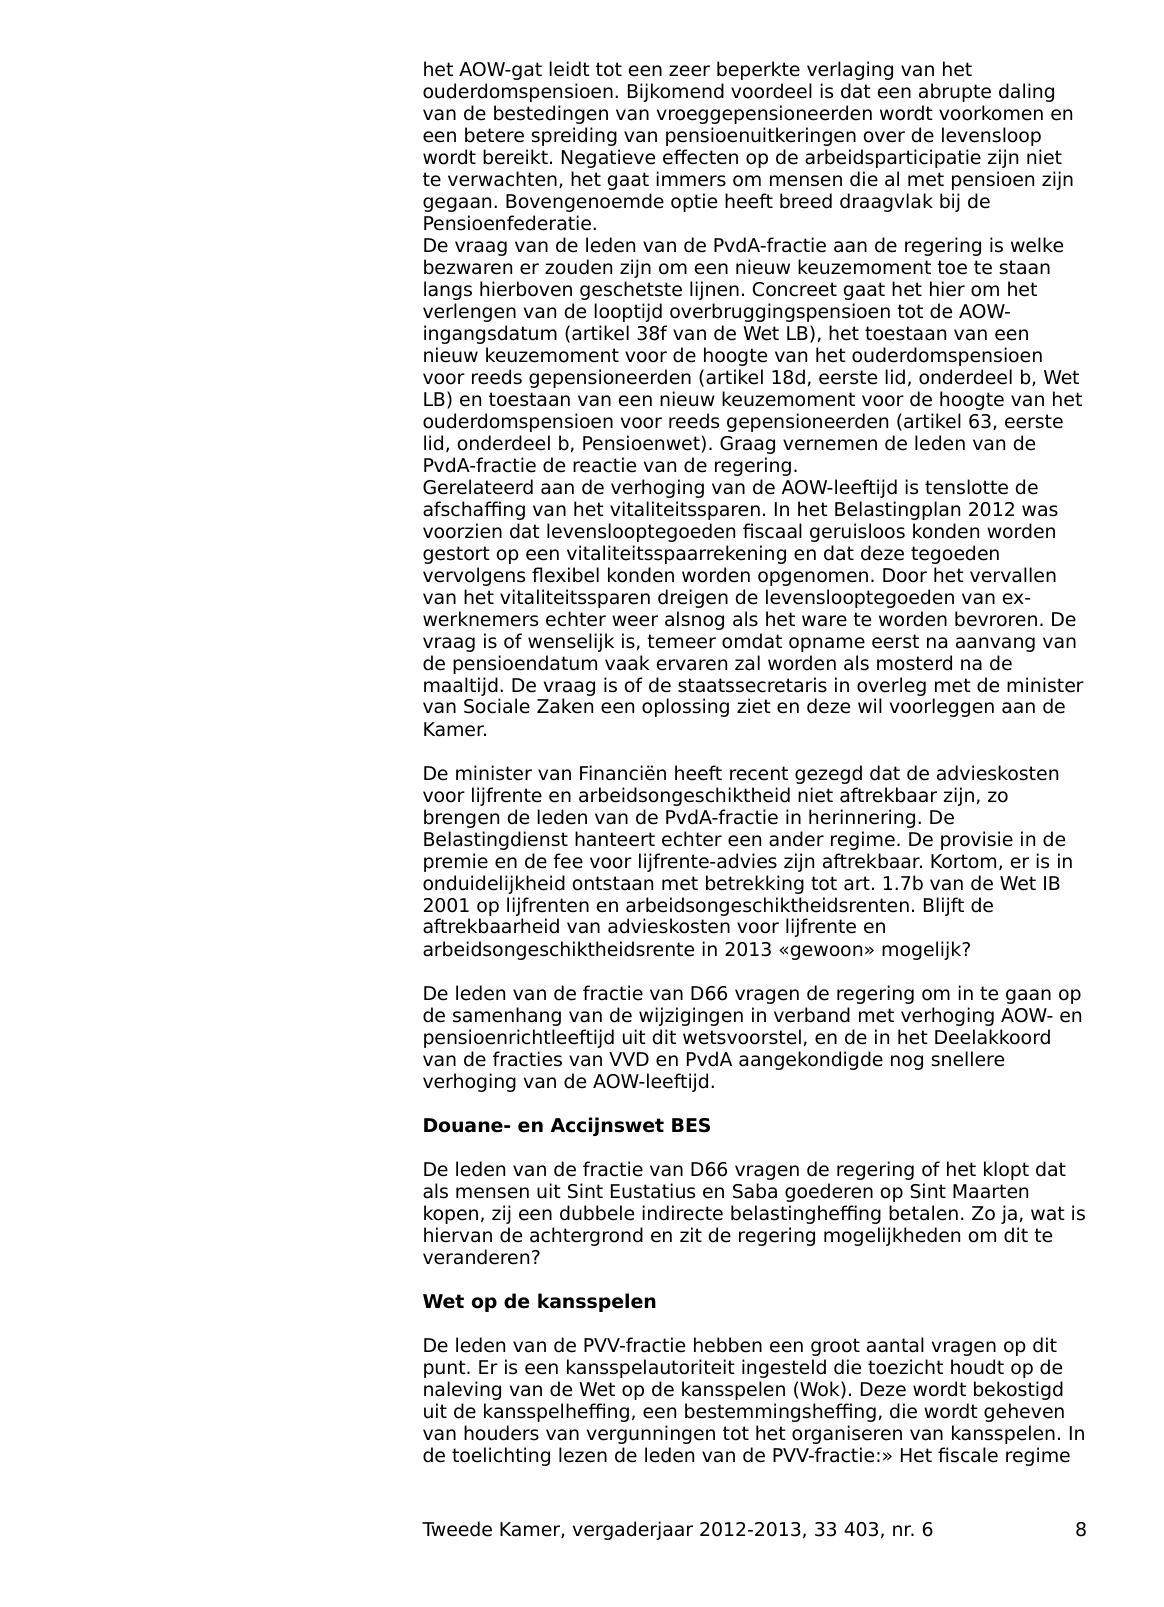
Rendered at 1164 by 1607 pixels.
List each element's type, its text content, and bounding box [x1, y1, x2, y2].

text De leden van de fractie van D66 vragen de regering om in te gaan op de samenhang van de wijzigingen in verband met verhoging AOW- en pensioenrichtleeftijd uit dit wetsvoorstel, en de in het Deelakkoord van de fracties van VVD en PvdA aangekondigde nog snellere verhoging van de AOW-leeftijd. [422, 983, 1087, 1092]
text het AOW-gat leidt tot een zeer beperkte verlaging van het ouderdomspensioen. Bijkomend voordeel is dat een abrupte daling van de bestedingen van vroeggepensioneerden wordt voorkomen en een betere spreiding van pensioenuitkeringen over de levensloop wordt bereikt. Negatieve effecten op de arbeidsparticipatie zijn niet te verwachten, het gaat immers om mensen die al met pensioen zijn gegaan. Bovengenoemde optie heeft breed draagvlak bij de Pensioenfederatie. [422, 59, 1087, 235]
text De minister van Financiën heeft recent gezegd dat de advieskosten voor lijfrente en arbeidsongeschiktheid niet aftrekbaar zijn, zo brengen de leden van de PvdA-fractie in herinnering. De Belastingdienst hanteert echter een ander regime. De provisie in de premie en de fee voor lijfrente-advies zijn aftrekbaar. Kortom, er is in onduidelijkheid ontstaan met betrekking tot art. 1.7b van de Wet IB 2001 op lijfrenten en arbeidsongeschiktheidsrenten. Blijft de aftrekbaarheid van advieskosten voor lijfrente en arbeidsongeschiktheidsrente in 2013 «gewoon» mogelijk? [422, 763, 1087, 960]
subtitle Wet op de kansspelen [422, 1291, 1087, 1313]
text De leden van de PVV-fractie hebben een groot aantal vragen op dit punt. Er is een kansspelautoriteit ingesteld die toezicht houdt op de naleving van de Wet op de kansspelen (Wok). Deze wordt bekostigd uit de kansspelheffing, een bestemmingsheffing, die wordt geheven van houders van vergunningen tot het organiseren van kansspelen. In de toelichting lezen de leden van de PVV-fractie:» Het fiscale regime [422, 1335, 1087, 1467]
text De leden van de fractie van D66 vragen de regering of het klopt dat als mensen uit Sint Eustatius en Saba goederen op Sint Maarten kopen, zij een dubbele indirecte belastingheffing betalen. Zo ja, wat is hiervan de achtergrond en zit de regering mogelijkheden om dit te veranderen? [422, 1159, 1087, 1269]
text De vraag van de leden van de PvdA-fractie aan de regering is welke bezwaren er zouden zijn om een nieuw keuzemoment toe te staan langs hierboven geschetste lijnen. Concreet gaat het hier om het verlengen van de looptijd overbruggingspensioen tot de AOW-ingangsdatum (artikel 38f van de Wet LB), het toestaan van een nieuw keuzemoment voor de hoogte van het ouderdomspensioen voor reeds gepensioneerden (artikel 18d, eerste lid, onderdeel b, Wet LB) en toestaan van een nieuw keuzemoment voor de hoogte van het ouderdomspensioen voor reeds gepensioneerden (artikel 63, eerste lid, onderdeel b, Pensioenwet). Graag vernemen de leden van de PvdA-fractie de reactie van de regering. [422, 235, 1087, 477]
text Gerelateerd aan de verhoging van de AOW-leeftijd is tenslotte de afschaffing van het vitaliteitssparen. In het Belastingplan 2012 was voorzien dat levenslooptegoeden fiscaal geruisloos konden worden gestort op een vitaliteitsspaarrekening en dat deze tegoeden vervolgens flexibel konden worden opgenomen. Door het vervallen van het vitaliteitssparen dreigen de levenslooptegoeden van ex-werknemers echter weer alsnog als het ware te worden bevroren. De vraag is of wenselijk is, temeer omdat opname eerst na aanvang van de pensioendatum vaak ervaren zal worden als mosterd na de maaltijd. De vraag is of de staatssecretaris in overleg met de minister van Sociale Zaken een oplossing ziet en deze wil voorleggen aan de Kamer. [422, 477, 1087, 740]
subtitle Douane- en Accijnswet BES [422, 1115, 1087, 1137]
